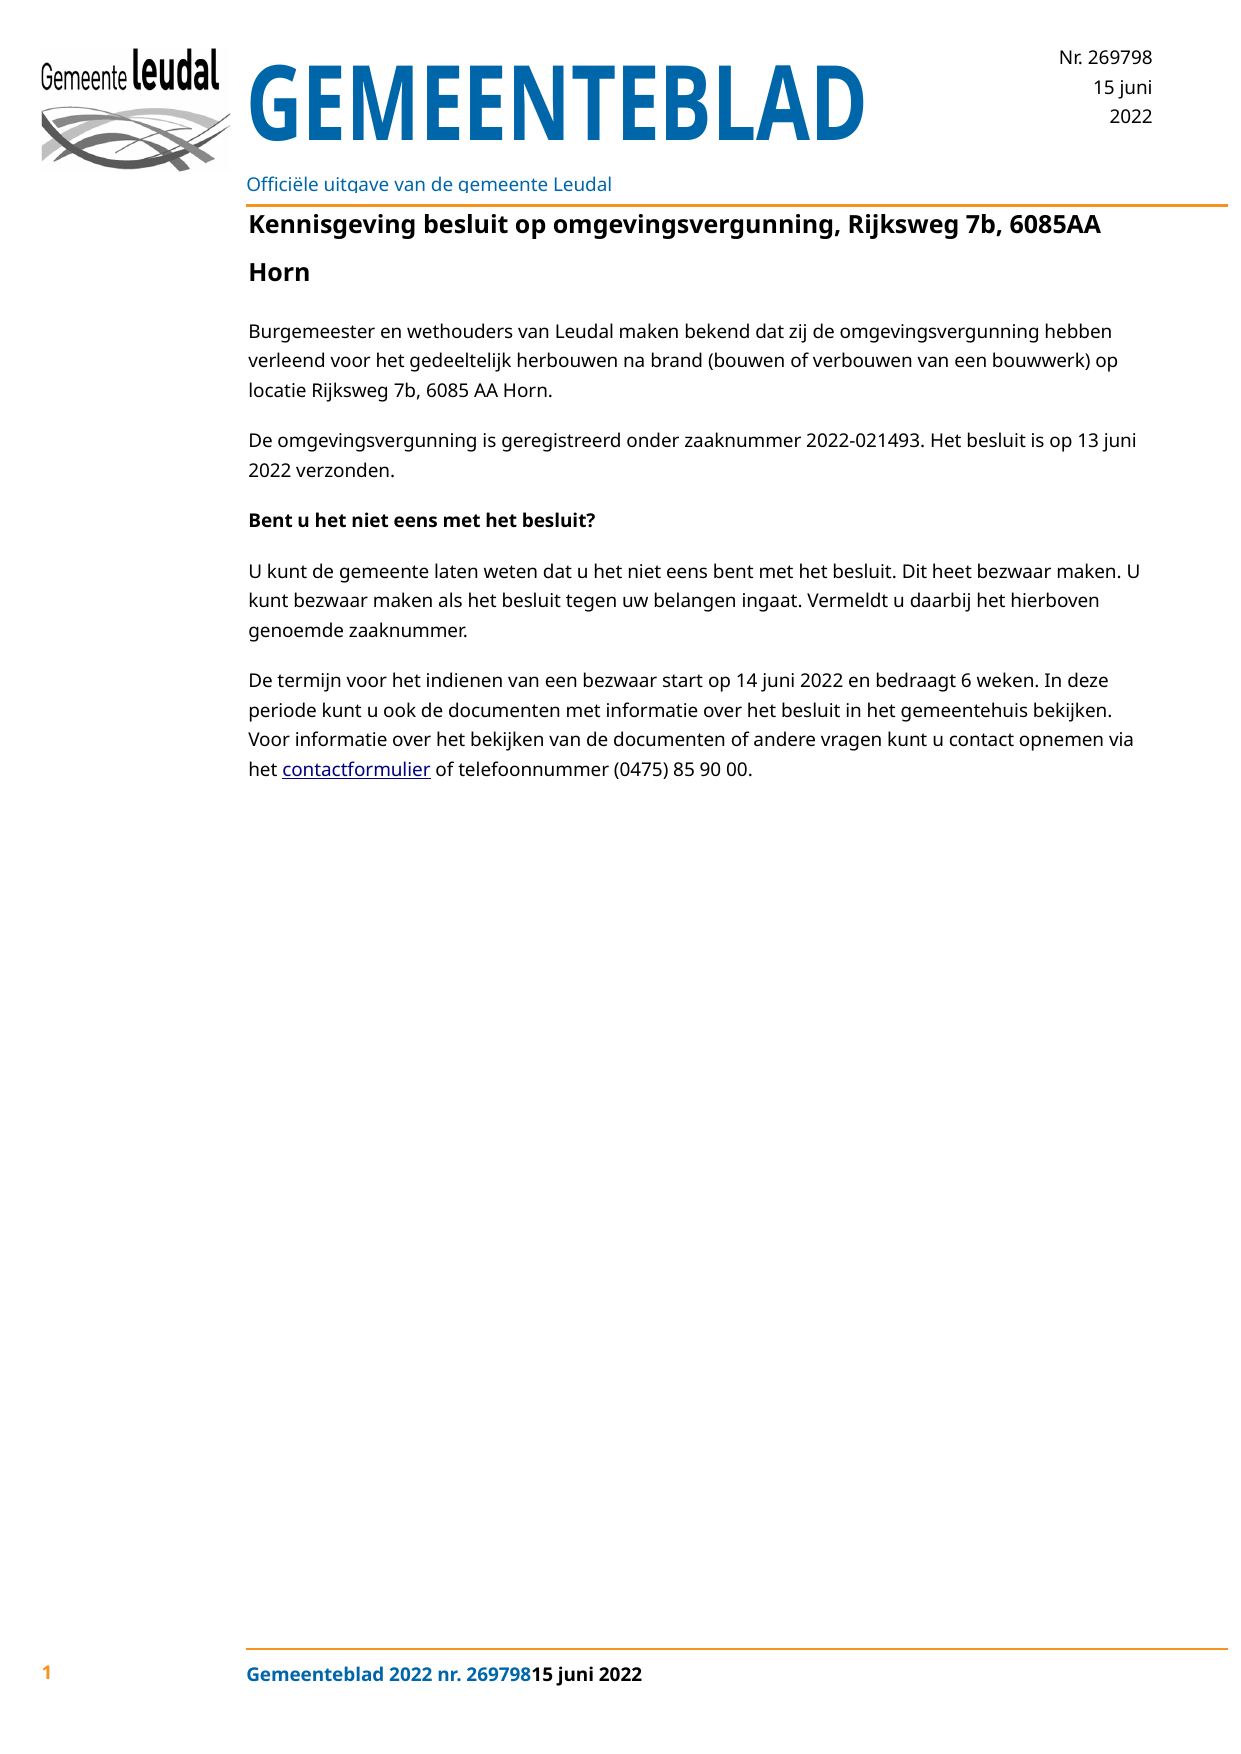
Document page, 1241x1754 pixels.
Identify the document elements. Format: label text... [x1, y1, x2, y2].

text Burgemeester en wethouders van Leudal maken bekend dat zij de omgevingsvergunning hebben verleend voor het gedeeltelijk herbouwen na brand (bouwen of verbouwen van een bouwwerk) op locatie Rijksweg 7b, 6085 AA Horn. [248, 318, 1152, 403]
picture [41, 47, 231, 172]
text U kunt de gemeente laten weten dat u het niet eens bent met het besluit. Dit heet bezwaar maken. U kunt bezwaar maken als het besluit tegen uw belangen ingaat. Vermeldt u daarbij het hierboven genoemde zaaknummer. [248, 558, 1152, 643]
text Bent u het niet eens met het besluit? [248, 507, 1152, 533]
text De termijn voor het indienen van een bezwaar start op 14 juni 2022 en bedraagt 6 weken. In deze periode kunt u ook de documenten met informatie over het besluit in het gemeentehuis bekijken. Voor informatie over het bekijken van de documenten of andere vragen kunt u contact opnemen via het contactformulier of telefoonnummer (0475) 85 90 00. [248, 667, 1152, 782]
text Kennisgeving besluit op omgevingsvergunning, Rijksweg 7b, 6085AA Horn [248, 207, 1152, 288]
text De omgevingsvergunning is geregistreerd onder zaaknummer 2022-021493. Het besluit is op 13 juni 2022 verzonden. [248, 427, 1152, 483]
